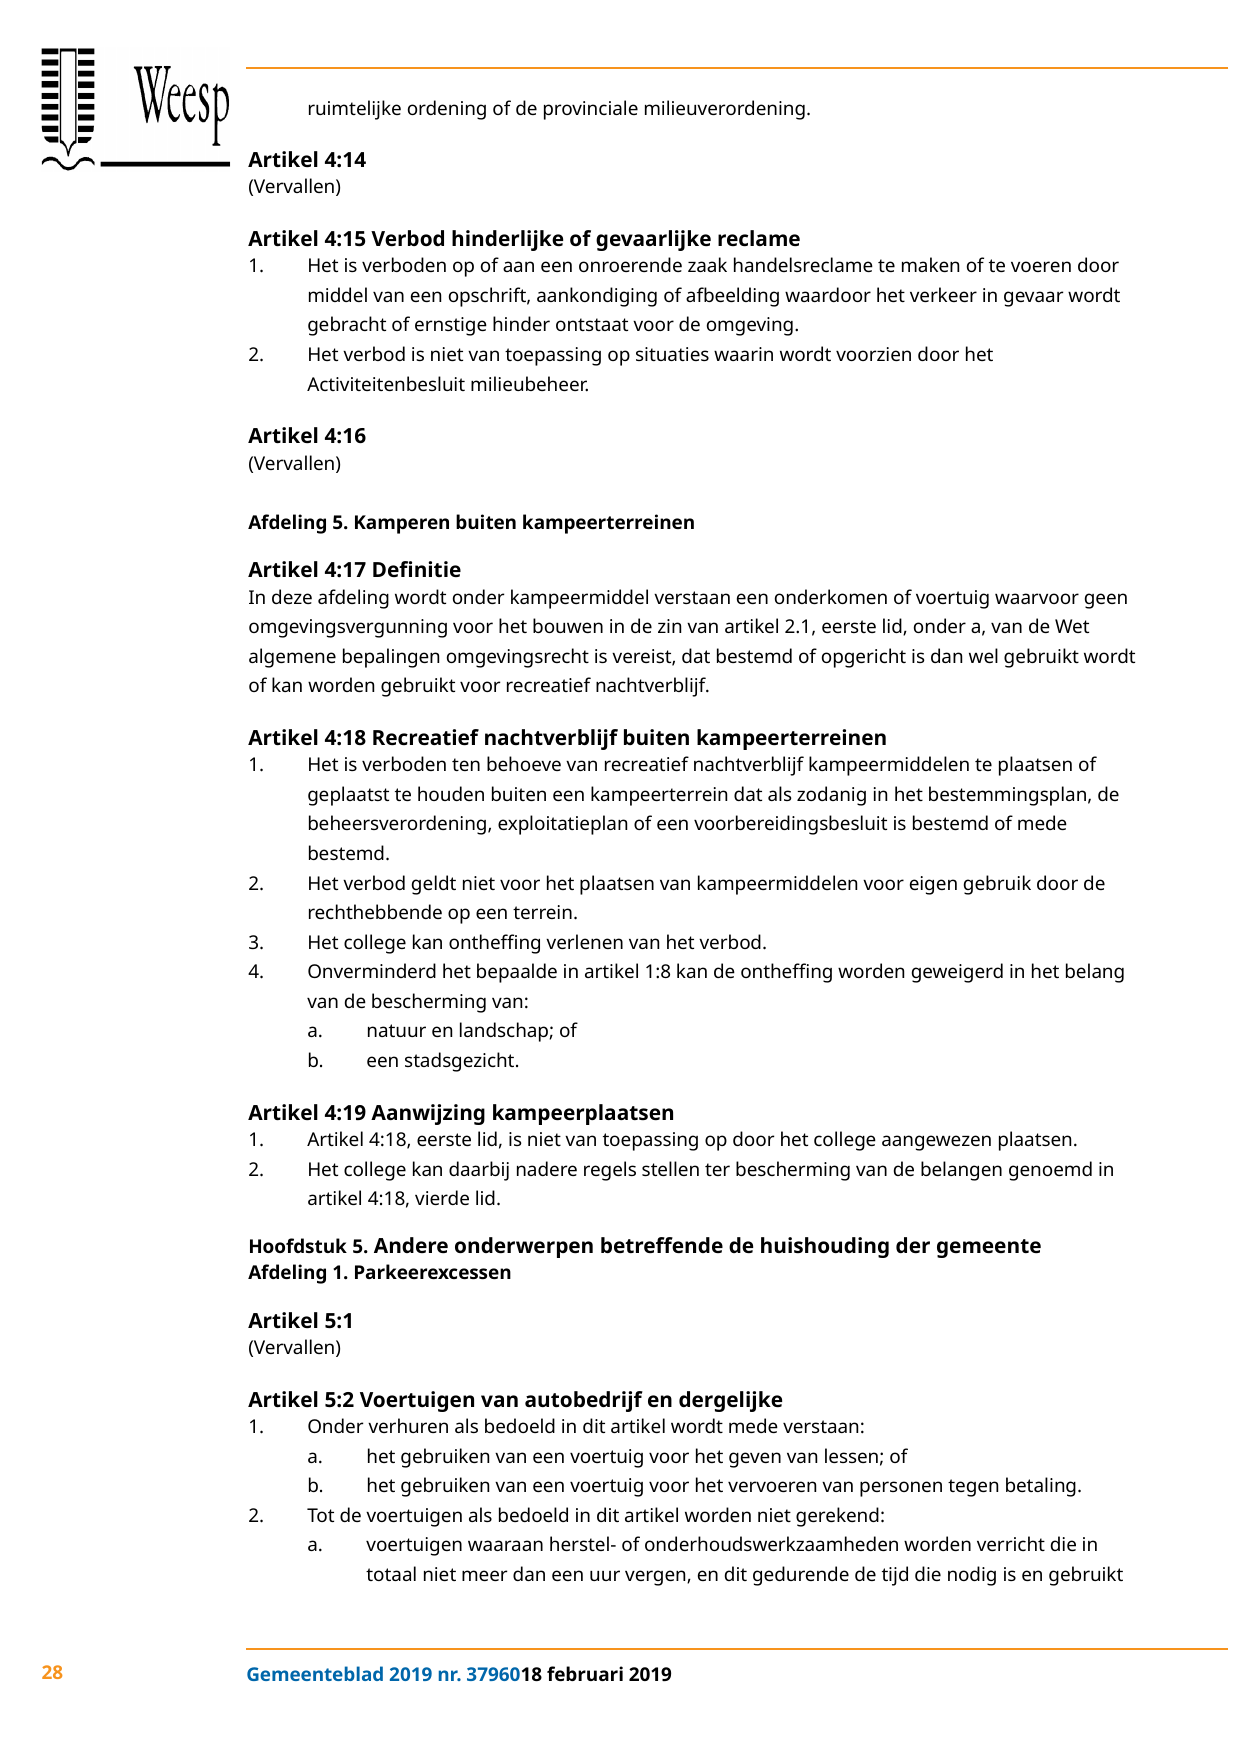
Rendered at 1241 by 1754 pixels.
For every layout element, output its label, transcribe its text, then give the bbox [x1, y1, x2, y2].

list Onder verhuren als bedoeld in dit artikel wordt mede verstaan: [248, 1413, 1152, 1439]
list Tot de voertuigen als bedoeld in dit artikel worden niet gerekend: [248, 1502, 1152, 1528]
text Artikel 4:16 [248, 421, 1152, 450]
picture [41, 47, 231, 172]
text (Vervallen) [248, 450, 1152, 475]
text Artikel 4:17 Definitie [248, 555, 1152, 584]
list Het verbod is niet van toepassing op situaties waarin wordt voorzien door het Activiteitenbesluit milieubeheer. [248, 341, 1152, 397]
list Het college kan daarbij nadere regels stellen ter bescherming van de belangen genoemd in artikel 4:18, vierde lid. [248, 1156, 1152, 1211]
text Artikel 4:18 Recreatief nachtverblijf buiten kampeerterreinen [248, 723, 1152, 751]
list het gebruiken van een voertuig voor het geven van lessen; of [307, 1443, 1152, 1468]
list Artikel 4:18, eerste lid, is niet van toepassing op door het college aangewezen plaatsen. [248, 1126, 1152, 1152]
text Hoofdstuk 5. Andere onderwerpen betreffende de huishouding der gemeente [248, 1231, 1152, 1259]
text Artikel 5:1 [248, 1306, 1152, 1334]
list ruimtelijke ordening of de provinciale milieuverordening. [248, 95, 1152, 121]
text In deze afdeling wordt onder kampeermiddel verstaan een onderkomen of voertuig waarvoor geen omgevingsvergunning voor het bouwen in de zin van artikel 2.1, eerste lid, onder a, van de Wet algemene bepalingen omgevingsrecht is vereist, dat bestemd of opgericht is dan wel gebruikt wordt of kan worden gebruikt voor recreatief nachtverblijf. [248, 584, 1152, 698]
text Artikel 4:15 Verbod hinderlijke of gevaarlijke reclame [248, 224, 1152, 252]
text (Vervallen) [248, 1334, 1152, 1360]
list een stadsgezicht. [307, 1047, 1152, 1073]
text Afdeling 5. Kamperen buiten kampeerterreinen [248, 509, 1152, 534]
list het gebruiken van een voertuig voor het vervoeren van personen tegen betaling. [307, 1472, 1152, 1498]
list Het is verboden ten behoeve van recreatief nachtverblijf kampeermiddelen te plaatsen of geplaatst te houden buiten een kampeerterrein dat als zodanig in het bestemmingsplan, de beheersverordening, exploitatieplan of een voorbereidingsbesluit is bestemd of mede bestemd. [248, 751, 1152, 866]
text (Vervallen) [248, 174, 1152, 199]
text Artikel 4:14 [248, 145, 1152, 174]
text Artikel 4:19 Aanwijzing kampeerplaatsen [248, 1098, 1152, 1126]
list natuur en landschap; of [307, 1018, 1152, 1043]
text Artikel 5:2 Voertuigen van autobedrijf en dergelijke [248, 1385, 1152, 1413]
list voertuigen waaraan herstel- of onderhoudswerkzaamheden worden verricht die in totaal niet meer dan een uur vergen, en dit gedurende de tijd die nodig is en gebruikt [307, 1532, 1152, 1587]
list Onverminderd het bepaalde in artikel 1:8 kan de ontheffing worden geweigerd in het belang van de bescherming van: [248, 958, 1152, 1014]
text Afdeling 1. Parkeerexcessen [248, 1259, 1152, 1285]
list Het verbod geldt niet voor het plaatsen van kampeermiddelen voor eigen gebruik door de rechthebbende op een terrein. [248, 870, 1152, 925]
list Het is verboden op of aan een onroerende zaak handelsreclame te maken of te voeren door middel van een opschrift, aankondiging of afbeelding waardoor het verkeer in gevaar wordt gebracht of ernstige hinder ontstaat voor de omgeving. [248, 252, 1152, 337]
list Het college kan ontheffing verlenen van het verbod. [248, 929, 1152, 955]
